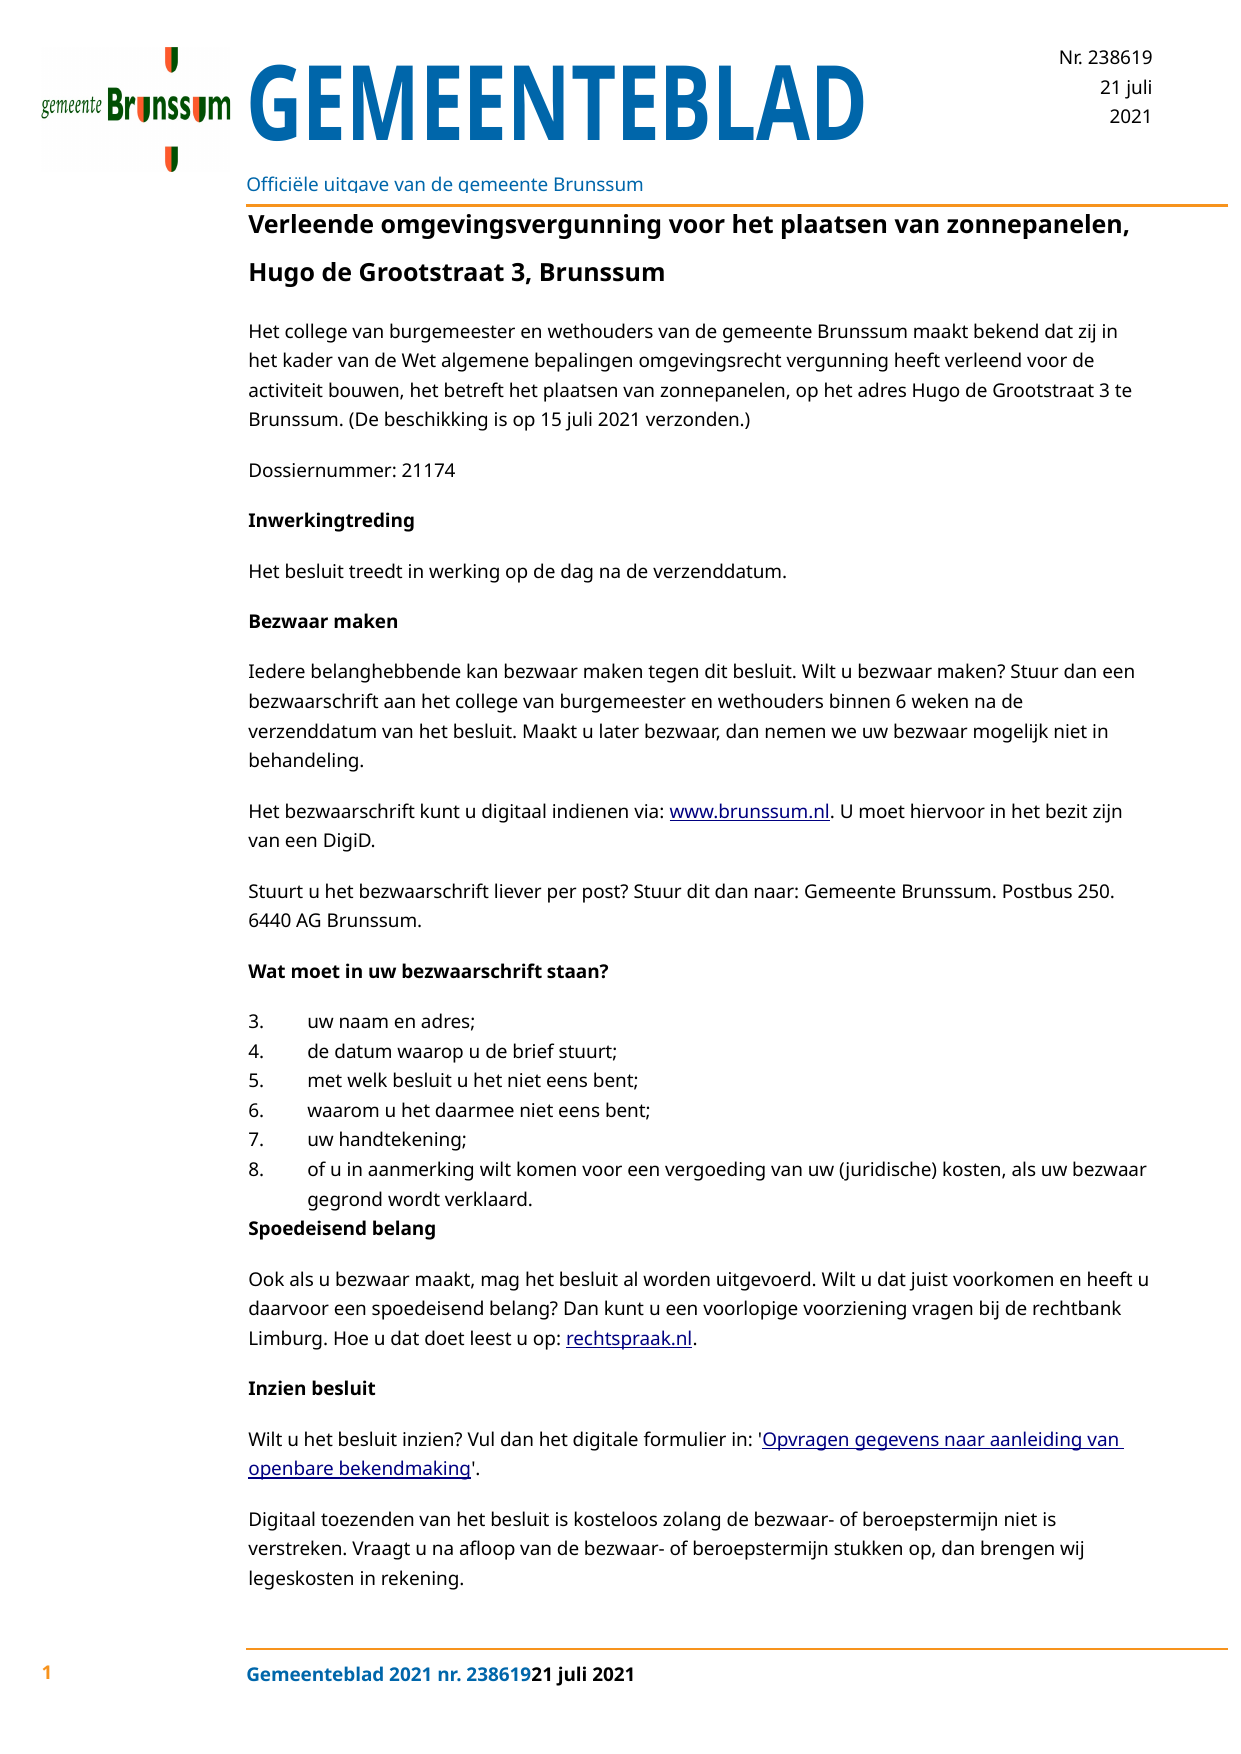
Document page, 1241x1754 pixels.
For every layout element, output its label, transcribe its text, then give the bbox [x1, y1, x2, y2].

text Wat moet in uw bezwaarschrift staan? [248, 958, 1152, 984]
list met welk besluit u het niet eens bent; [248, 1067, 1152, 1093]
text Het besluit treedt in werking op de dag na de verzenddatum. [248, 558, 1152, 584]
list uw handtekening; [248, 1127, 1152, 1152]
text Digitaal toezenden van het besluit is kosteloos zolang de bezwaar- of beroepstermijn niet is verstreken. Vraagt u na afloop van de bezwaar- of beroepstermijn stukken op, dan brengen wij legeskosten in rekening. [248, 1506, 1152, 1591]
list de datum waarop u de brief stuurt; [248, 1038, 1152, 1064]
text Het bezwaarschrift kunt u digitaal indienen via: www.brunssum.nl. U moet hiervoor in het bezit zijn van een DigiD. [248, 798, 1152, 853]
text Wilt u het besluit inzien? Vul dan het digitale formulier in: 'Opvragen gegevens naar aanleiding van openbare bekendmaking'. [248, 1426, 1152, 1481]
text Inwerkingtreding [248, 507, 1152, 533]
list waarom u het daarmee niet eens bent; [248, 1097, 1152, 1123]
text Dossiernummer: 21174 [248, 457, 1152, 483]
text Het college van burgemeester en wethouders van de gemeente Brunssum maakt bekend dat zij in het kader van de Wet algemene bepalingen omgevingsrecht vergunning heeft verleend voor de activiteit bouwen, het betreft het plaatsen van zonnepanelen, op het adres Hugo de Grootstraat 3 te Brunssum. (De beschikking is op 15 juli 2021 verzonden.) [248, 318, 1152, 432]
list of u in aanmerking wilt komen voor een vergoeding van uw (juridische) kosten, als uw bezwaar gegrond wordt verklaard. [248, 1156, 1152, 1212]
text Spoedeisend belang [248, 1215, 1152, 1241]
picture [41, 47, 231, 172]
text Ook als u bezwaar maakt, mag het besluit al worden uitgevoerd. Wilt u dat juist voorkomen en heeft u daarvoor een spoedeisend belang? Dan kunt u een voorlopige voorziening vragen bij de rechtbank Limburg. Hoe u dat doet leest u op: rechtspraak.nl. [248, 1266, 1152, 1351]
text Bezwaar maken [248, 608, 1152, 634]
text Verleende omgevingsvergunning voor het plaatsen van zonnepanelen, Hugo de Grootstraat 3, Brunssum [248, 207, 1152, 288]
text Inzien besluit [248, 1375, 1152, 1401]
list uw naam en adres; [248, 1008, 1152, 1034]
text Stuurt u het bezwaarschrift liever per post? Stuur dit dan naar: Gemeente Brunssum. Postbus 250. 6440 AG Brunssum. [248, 878, 1152, 933]
text Iedere belanghebbende kan bezwaar maken tegen dit besluit. Wilt u bezwaar maken? Stuur dan een bezwaarschrift aan het college van burgemeester en wethouders binnen 6 weken na de verzenddatum van het besluit. Maakt u later bezwaar, dan nemen we uw bezwaar mogelijk niet in behandeling. [248, 659, 1152, 773]
